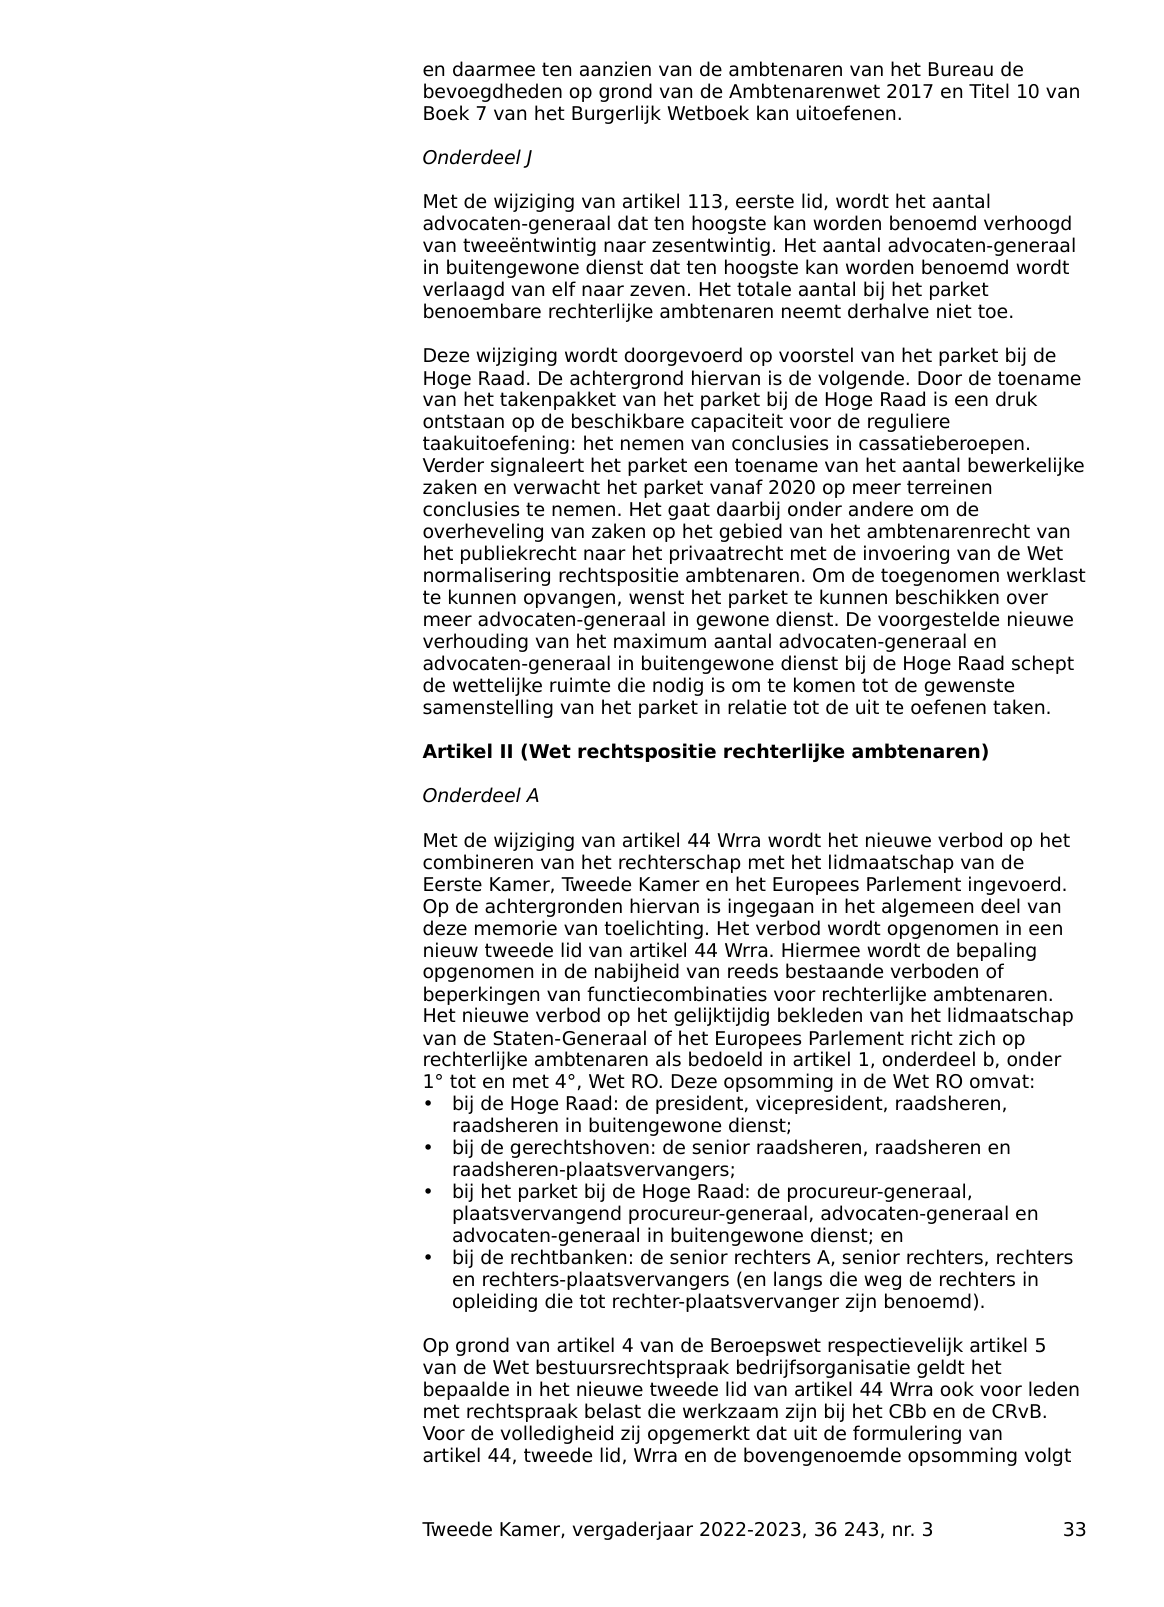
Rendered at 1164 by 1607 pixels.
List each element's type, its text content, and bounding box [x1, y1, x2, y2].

text Met de wijziging van artikel 44 Wrra wordt het nieuwe verbod op het combineren van het rechterschap met het lidmaatschap van de Eerste Kamer, Tweede Kamer en het Europees Parlement ingevoerd. Op de achtergronden hiervan is ingegaan in het algemeen deel van deze memorie van toelichting. Het verbod wordt opgenomen in een nieuw tweede lid van artikel 44 Wrra. Hiermee wordt de bepaling opgenomen in de nabijheid van reeds bestaande verboden of beperkingen van functiecombinaties voor rechterlijke ambtenaren. Het nieuwe verbod op het gelijktijdig bekleden van het lidmaatschap van de Staten-Generaal of het Europees Parlement richt zich op rechterlijke ambtenaren als bedoeld in artikel 1, onderdeel b, onder 1° tot en met 4°, Wet RO. Deze opsomming in de Wet RO omvat: [422, 829, 1087, 1093]
text • bij de gerechtshoven: de senior raadsheren, raadsheren en raadsheren-plaatsvervangers; [422, 1137, 1087, 1181]
subtitle Artikel II (Wet rechtspositie rechterlijke ambtenaren) [422, 741, 1087, 763]
text • bij de rechtbanken: de senior rechters A, senior rechters, rechters en rechters-plaatsvervangers (en langs die weg de rechters in opleiding die tot rechter-plaatsvervanger zijn benoemd). [422, 1247, 1087, 1313]
text • bij de Hoge Raad: de president, vicepresident, raadsheren, raadsheren in buitengewone dienst; [422, 1093, 1087, 1137]
text en daarmee ten aanzien van de ambtenaren van het Bureau de bevoegdheden op grond van de Ambtenarenwet 2017 en Titel 10 van Boek 7 van het Burgerlijk Wetboek kan uitoefenen. [422, 59, 1087, 125]
subtitle Onderdeel J [422, 147, 1087, 169]
text Deze wijziging wordt doorgevoerd op voorstel van het parket bij de Hoge Raad. De achtergrond hiervan is de volgende. Door de toename van het takenpakket van het parket bij de Hoge Raad is een druk ontstaan op de beschikbare capaciteit voor de reguliere taakuitoefening: het nemen van conclusies in cassatieberoepen. Verder signaleert het parket een toename van het aantal bewerkelijke zaken en verwacht het parket vanaf 2020 op meer terreinen conclusies te nemen. Het gaat daarbij onder andere om de overheveling van zaken op het gebied van het ambtenarenrecht van het publiekrecht naar het privaatrecht met de invoering van de Wet normalisering rechtspositie ambtenaren. Om de toegenomen werklast te kunnen opvangen, wenst het parket te kunnen beschikken over meer advocaten-generaal in gewone dienst. De voorgestelde nieuwe verhouding van het maximum aantal advocaten-generaal en advocaten-generaal in buitengewone dienst bij de Hoge Raad schept de wettelijke ruimte die nodig is om te komen tot de gewenste samenstelling van het parket in relatie tot de uit te oefenen taken. [422, 345, 1087, 719]
subtitle Onderdeel A [422, 785, 1087, 807]
text Met de wijziging van artikel 113, eerste lid, wordt het aantal advocaten-generaal dat ten hoogste kan worden benoemd verhoogd van tweeëntwintig naar zesentwintig. Het aantal advocaten-generaal in buitengewone dienst dat ten hoogste kan worden benoemd wordt verlaagd van elf naar zeven. Het totale aantal bij het parket benoembare rechterlijke ambtenaren neemt derhalve niet toe. [422, 191, 1087, 323]
text • bij het parket bij de Hoge Raad: de procureur-generaal, plaatsvervangend procureur-generaal, advocaten-generaal en advocaten-generaal in buitengewone dienst; en [422, 1181, 1087, 1247]
text Op grond van artikel 4 van de Beroepswet respectievelijk artikel 5 van de Wet bestuursrechtspraak bedrijfsorganisatie geldt het bepaalde in het nieuwe tweede lid van artikel 44 Wrra ook voor leden met rechtspraak belast die werkzaam zijn bij het CBb en de CRvB. Voor de volledigheid zij opgemerkt dat uit de formulering van artikel 44, tweede lid, Wrra en de bovengenoemde opsomming volgt [422, 1335, 1087, 1467]
